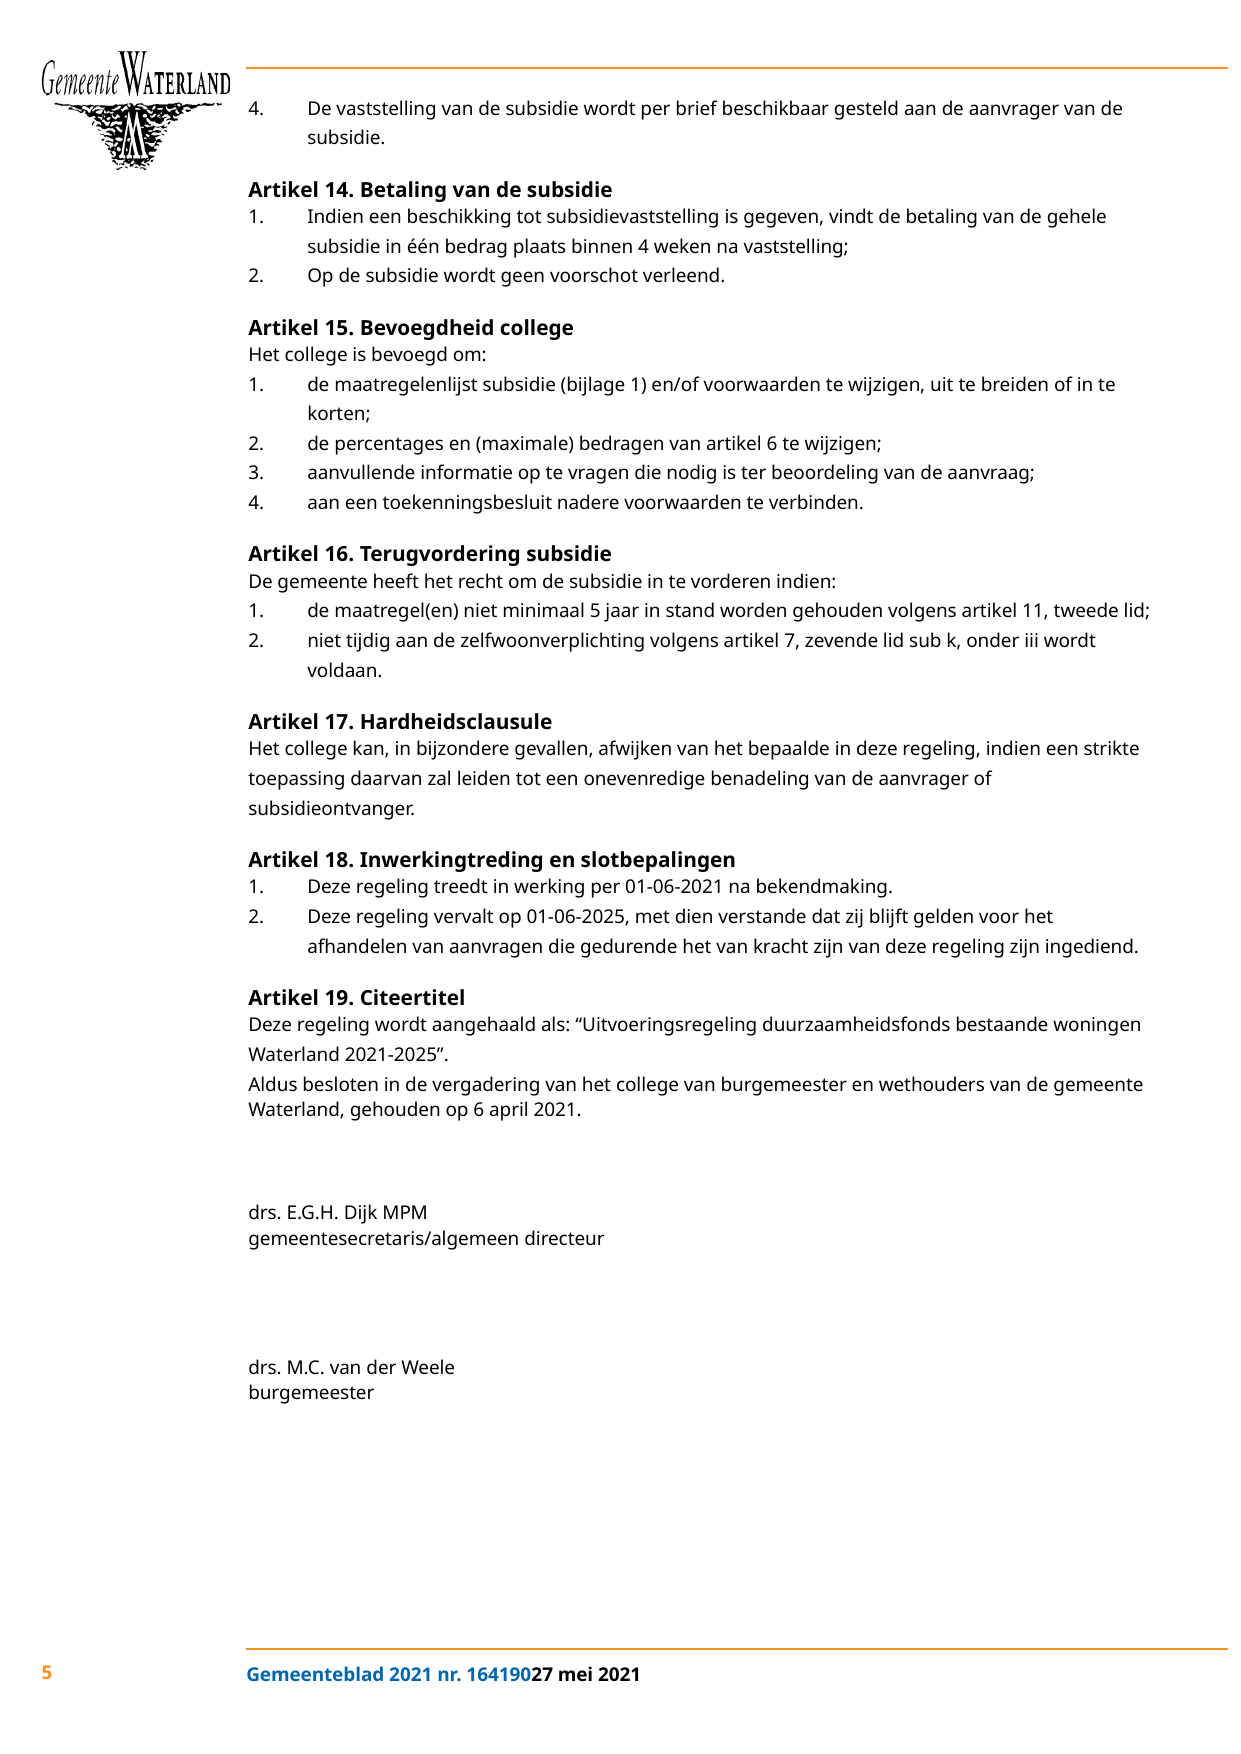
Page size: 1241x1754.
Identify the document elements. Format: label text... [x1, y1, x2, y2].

text Artikel 19. Citeertitel [248, 983, 1152, 1012]
list Op de subsidie wordt geen voorschot verleend. [248, 262, 1152, 288]
text drs. M.C. van der Weele [248, 1354, 1152, 1379]
text De gemeente heeft het recht om de subsidie in te vorderen indien: [248, 568, 1152, 594]
list de maatregelenlijst subsidie (bijlage 1) en/of voorwaarden te wijzigen, uit te breiden of in te korten; [248, 371, 1152, 426]
text Het college kan, in bijzondere gevallen, afwijken van het bepaalde in deze regeling, indien een strikte toepassing daarvan zal leiden tot een onevenredige benadeling van de aanvrager of subsidieontvanger. [248, 736, 1152, 821]
list aan een toekenningsbesluit nadere voorwaarden te verbinden. [248, 489, 1152, 515]
text Het college is bevoegd om: [248, 341, 1152, 367]
text Artikel 14. Betaling van de subsidie [248, 175, 1152, 203]
picture [41, 47, 231, 172]
list de maatregel(en) niet minimaal 5 jaar in stand worden gehouden volgens artikel 11, tweede lid; [248, 598, 1152, 623]
list niet tijdig aan de zelfwoonverplichting volgens artikel 7, zevende lid sub k, onder iii wordt voldaan. [248, 627, 1152, 682]
text Artikel 18. Inwerkingtreding en slotbepalingen [248, 845, 1152, 874]
text gemeentesecretaris/algemeen directeur [248, 1225, 1152, 1251]
list Deze regeling vervalt op 01-06-2025, met dien verstande dat zij blijft gelden voor het afhandelen van aanvragen die gedurende het van kracht zijn van deze regeling zijn ingediend. [248, 903, 1152, 958]
text Artikel 15. Bevoegdheid college [248, 313, 1152, 341]
list Deze regeling treedt in werking per 01-06-2021 na bekendmaking. [248, 874, 1152, 899]
text Aldus besloten in de vergadering van het college van burgemeester en wethouders van de gemeente Waterland, gehouden op 6 april 2021. [248, 1071, 1152, 1122]
text Artikel 16. Terugvordering subsidie [248, 539, 1152, 568]
list De vaststelling van de subsidie wordt per brief beschikbaar gesteld aan de aanvrager van de subsidie. [248, 95, 1152, 150]
text burgemeester [248, 1379, 1152, 1405]
list aanvullende informatie op te vragen die nodig is ter beoordeling van de aanvraag; [248, 459, 1152, 485]
list de percentages en (maximale) bedragen van artikel 6 te wijzigen; [248, 430, 1152, 456]
text Artikel 17. Hardheidsclausule [248, 707, 1152, 736]
text Deze regeling wordt aangehaald als: “Uitvoeringsregeling duurzaamheidsfonds bestaande woningen Waterland 2021-2025”. [248, 1012, 1152, 1067]
list Indien een beschikking tot subsidievaststelling is gegeven, vindt de betaling van de gehele subsidie in één bedrag plaats binnen 4 weken na vaststelling; [248, 203, 1152, 258]
text drs. E.G.H. Dijk MPM [248, 1199, 1152, 1225]
